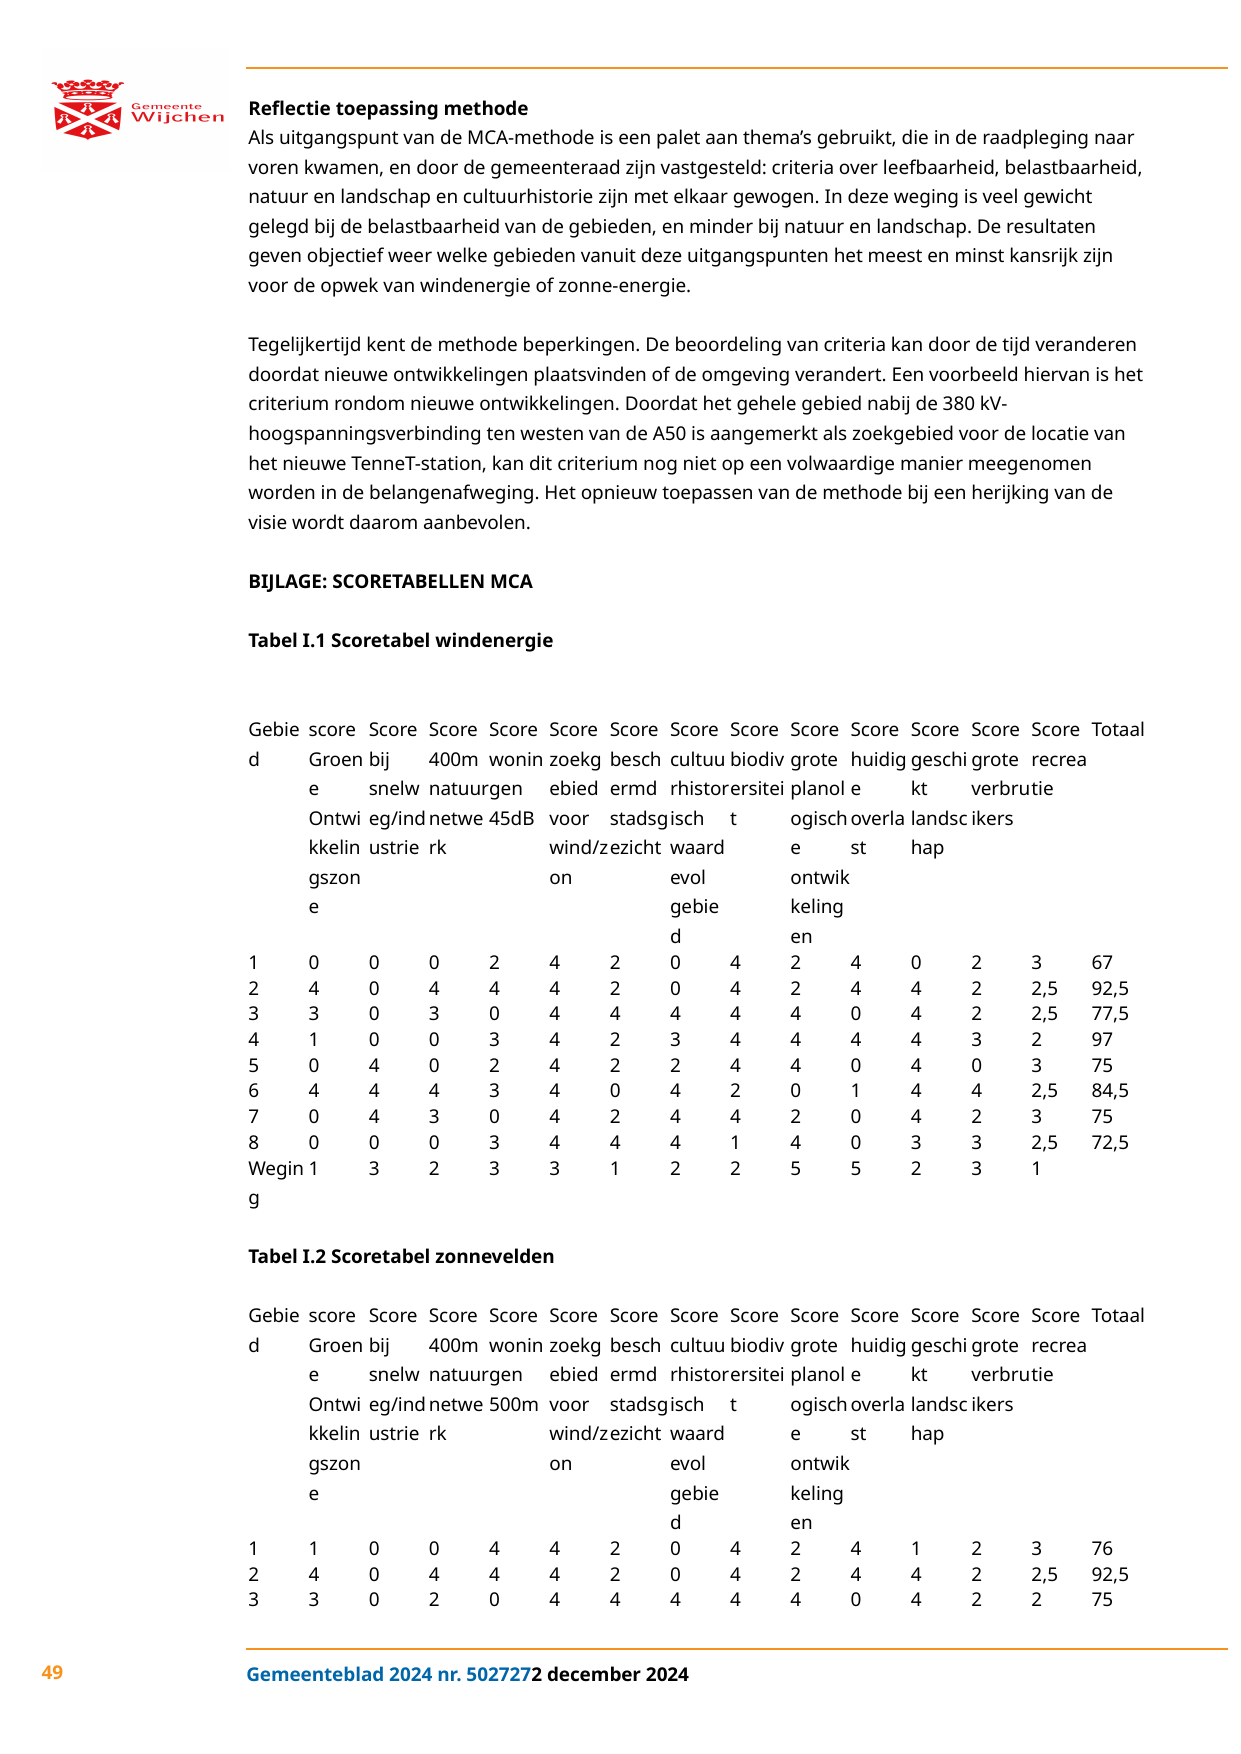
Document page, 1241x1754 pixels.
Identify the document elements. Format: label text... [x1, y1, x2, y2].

table_cell 1 [1031, 1155, 1091, 1210]
table_cell 4 [429, 1561, 489, 1586]
table_cell 2 [971, 975, 1031, 1000]
table_cell 92,5 [1091, 1561, 1152, 1586]
table_cell 0 [369, 1561, 429, 1586]
table_cell 2 [790, 1561, 850, 1586]
table_header Score geschikt landschap [911, 1302, 971, 1535]
table_cell 0 [850, 1103, 911, 1129]
table_cell 4 [549, 1026, 609, 1052]
table_cell 1 [850, 1078, 911, 1103]
table_header Score grote verbruikers [971, 1302, 1031, 1535]
table_cell 3 [911, 1129, 971, 1155]
table_cell 0 [850, 1000, 911, 1026]
table_header Score biodiversiteit [730, 716, 790, 949]
table_cell 72,5 [1091, 1129, 1152, 1155]
table_cell 3 [429, 1103, 489, 1129]
table_cell 4 [850, 1535, 911, 1561]
table_cell 4 [489, 1535, 549, 1561]
table_header Score beschermd stadsgezicht [610, 1302, 670, 1535]
table_cell 0 [369, 975, 429, 1000]
table_cell 2 [610, 1026, 670, 1052]
table_cell 2 [610, 975, 670, 1000]
table_cell 3 [971, 1129, 1031, 1155]
table_cell 0 [429, 1052, 489, 1078]
table_cell 3 [670, 1026, 730, 1052]
text Tabel I.1 Scoretabel windenergie [248, 627, 1152, 653]
table_cell 2 [911, 1155, 971, 1210]
table_cell 4 [549, 975, 609, 1000]
table_cell 3 [489, 1129, 549, 1155]
table_cell 2 [670, 1155, 730, 1210]
table_cell 5 [850, 1155, 911, 1210]
table_cell 4 [549, 1129, 609, 1155]
table_cell 2 [790, 1535, 850, 1561]
table_cell 4 [730, 1561, 790, 1586]
table_cell 2 [429, 1586, 489, 1612]
table_cell 4 [790, 1052, 850, 1078]
table_cell 0 [610, 1078, 670, 1103]
table_cell 3 [1031, 1052, 1091, 1078]
text BIJLAGE: SCORETABELLEN MCA [248, 568, 1152, 594]
table_cell 0 [369, 1000, 429, 1026]
table_cell 4 [911, 1078, 971, 1103]
table_cell 2,5 [1031, 1129, 1091, 1155]
table_header Score huidige overlast [850, 1302, 911, 1535]
table_cell 4 [610, 1129, 670, 1155]
table_cell 3 [1031, 1103, 1091, 1129]
table_cell 4 [308, 1561, 368, 1586]
table_cell 2 [489, 1052, 549, 1078]
table_cell 0 [489, 1103, 549, 1129]
table_cell 3 [369, 1155, 429, 1210]
table_cell 2 [971, 1000, 1031, 1026]
table_cell 75 [1091, 1052, 1152, 1078]
table_header Score bij snelweg/industrie [369, 716, 429, 949]
table_cell 0 [790, 1078, 850, 1103]
table_cell 3 [971, 1155, 1031, 1210]
table_cell 4 [730, 1586, 790, 1612]
table_cell 4 [549, 1586, 609, 1612]
picture [41, 47, 231, 172]
table_cell 3 [1031, 1535, 1091, 1561]
table_header Score beschermd stadsgezicht [610, 716, 670, 949]
table_cell 4 [730, 1026, 790, 1052]
table_header Gebied [248, 1302, 308, 1535]
table_header Score cultuurhistorisch waardevol gebied [670, 716, 730, 949]
table_header Score woningen 500m [489, 1302, 549, 1535]
table_cell 2 [610, 1561, 670, 1586]
table_cell [1091, 1155, 1152, 1210]
table_cell Weging [248, 1155, 308, 1210]
table_cell 2 [610, 949, 670, 975]
table_cell 0 [429, 1129, 489, 1155]
table_header Score 400m natuurnetwerk [429, 1302, 489, 1535]
table_cell 3 [489, 1078, 549, 1103]
table_header Score grote verbruikers [971, 716, 1031, 949]
table_cell 0 [850, 1129, 911, 1155]
table_cell 1 [248, 949, 308, 975]
table_cell 2 [790, 949, 850, 975]
table_cell 0 [308, 1052, 368, 1078]
table_header Score huidige overlast [850, 716, 911, 949]
table_cell 2 [248, 975, 308, 1000]
table_cell 2 [610, 1535, 670, 1561]
table_cell 0 [308, 1103, 368, 1129]
table_cell 4 [549, 1078, 609, 1103]
table_cell 0 [670, 1561, 730, 1586]
table_cell 1 [610, 1155, 670, 1210]
table_cell 4 [429, 1078, 489, 1103]
table_cell 2 [971, 1561, 1031, 1586]
table_cell 1 [248, 1535, 308, 1561]
table_cell 3 [429, 1000, 489, 1026]
table_cell 0 [429, 949, 489, 975]
table_cell 4 [549, 1535, 609, 1561]
table_cell 2 [489, 949, 549, 975]
table_header Score geschikt landschap [911, 716, 971, 949]
table_cell 2 [971, 949, 1031, 975]
table_cell 4 [489, 975, 549, 1000]
table_cell 4 [850, 1561, 911, 1586]
table_cell 3 [489, 1155, 549, 1210]
text Tegelijkertijd kent de methode beperkingen. De beoordeling van criteria kan door de tijd veranderen doordat nieuwe ontwikkelingen plaatsvinden of de omgeving verandert. Een voorbeeld hiervan is het criterium rondom nieuwe ontwikkelingen. Doordat het gehele gebied nabij de 380 kV-hoogspanningsverbinding ten westen van de A50 is aangemerkt als zoekgebied voor de locatie van het nieuwe TenneT-station, kan dit criterium nog niet op een volwaardige manier meegenomen worden in de belangenafweging. Het opnieuw toepassen van de methode bij een herijking van de visie wordt daarom aanbevolen. [248, 331, 1152, 535]
table_cell 0 [850, 1586, 911, 1612]
table_cell 4 [911, 1000, 971, 1026]
table_cell 4 [369, 1052, 429, 1078]
table_cell 4 [549, 1000, 609, 1026]
table_cell 3 [971, 1026, 1031, 1052]
table_cell 1 [730, 1129, 790, 1155]
table_cell 5 [790, 1155, 850, 1210]
table_cell 2,5 [1031, 1561, 1091, 1586]
table_cell 4 [248, 1026, 308, 1052]
table_header Score cultuurhistorisch waardevol gebied [670, 1302, 730, 1535]
table_cell 4 [489, 1561, 549, 1586]
table_cell 2 [610, 1103, 670, 1129]
table_cell 4 [610, 1586, 670, 1612]
table_cell 0 [670, 975, 730, 1000]
table_header Score recreatie [1031, 716, 1091, 949]
table_header Score woningen 45dB [489, 716, 549, 949]
table_header Score grote planologische ontwikkelingen [790, 1302, 850, 1535]
table_cell 4 [850, 1026, 911, 1052]
table_cell 2,5 [1031, 1078, 1091, 1103]
table_cell 2 [971, 1103, 1031, 1129]
table_cell 92,5 [1091, 975, 1152, 1000]
table_cell 4 [850, 949, 911, 975]
table_header Score zoekgebied voor wind/zon [549, 1302, 609, 1535]
table_cell 0 [369, 1535, 429, 1561]
table_cell 2 [670, 1052, 730, 1078]
table_cell 0 [489, 1000, 549, 1026]
table_cell 4 [730, 1103, 790, 1129]
table_header score Groene Ontwikkelingszone [308, 716, 368, 949]
table_cell 4 [730, 1000, 790, 1026]
table_header Score zoekgebied voor wind/zon [549, 716, 609, 949]
table_cell 4 [911, 1103, 971, 1129]
table_cell 0 [369, 1586, 429, 1612]
table_cell 2,5 [1031, 1000, 1091, 1026]
table_cell 4 [730, 975, 790, 1000]
table_cell 4 [610, 1000, 670, 1026]
table_cell 84,5 [1091, 1078, 1152, 1103]
table_cell 4 [308, 1078, 368, 1103]
table_cell 4 [911, 1052, 971, 1078]
table_header Score 400m natuurnetwerk [429, 716, 489, 949]
table_cell 97 [1091, 1026, 1152, 1052]
text Als uitgangspunt van de MCA-methode is een palet aan thema’s gebruikt, die in de raadpleging naar voren kwamen, en door de gemeenteraad zijn vastgesteld: criteria over leefbaarheid, belastbaarheid, natuur en landschap en cultuurhistorie zijn met elkaar gewogen. In deze weging is veel gewicht gelegd bij de belastbaarheid van de gebieden, en minder bij natuur en landschap. De resultaten geven objectief weer welke gebieden vanuit deze uitgangspunten het meest en minst kansrijk zijn voor de opwek van windenergie of zonne-energie. [248, 124, 1152, 298]
table_cell 5 [248, 1052, 308, 1078]
table_cell 1 [308, 1155, 368, 1210]
table_cell 4 [670, 1586, 730, 1612]
table_cell 3 [489, 1026, 549, 1052]
table_cell 0 [308, 1129, 368, 1155]
table_header score Groene Ontwikkelingszone [308, 1302, 368, 1535]
text Reflectie toepassing methode [248, 95, 1152, 121]
table_cell 4 [549, 1052, 609, 1078]
table_cell 2 [730, 1078, 790, 1103]
table_cell 4 [369, 1078, 429, 1103]
table_cell 0 [308, 949, 368, 975]
table_cell 0 [369, 1129, 429, 1155]
table_cell 4 [429, 975, 489, 1000]
table_cell 4 [549, 949, 609, 975]
table_cell 0 [429, 1026, 489, 1052]
table_cell 4 [850, 975, 911, 1000]
table_cell 2 [790, 1103, 850, 1129]
table_cell 4 [549, 1103, 609, 1129]
table_cell 4 [790, 1000, 850, 1026]
table_cell 3 [549, 1155, 609, 1210]
table_cell 2 [429, 1155, 489, 1210]
table_cell 2 [790, 975, 850, 1000]
table_cell 2 [1031, 1586, 1091, 1612]
table_cell 2,5 [1031, 975, 1091, 1000]
table_header Score grote planologische ontwikkelingen [790, 716, 850, 949]
table_cell 4 [730, 949, 790, 975]
table_cell 4 [369, 1103, 429, 1129]
table_cell 75 [1091, 1586, 1152, 1612]
table_cell 4 [670, 1078, 730, 1103]
table_header Gebied [248, 716, 308, 949]
table_cell 2 [971, 1586, 1031, 1612]
table_cell 4 [911, 975, 971, 1000]
table_cell 0 [670, 1535, 730, 1561]
table_cell 4 [308, 975, 368, 1000]
table_header Score recreatie [1031, 1302, 1091, 1535]
table_cell 4 [911, 1561, 971, 1586]
table_cell 1 [911, 1535, 971, 1561]
table_cell 4 [911, 1586, 971, 1612]
table_cell 0 [911, 949, 971, 975]
table_cell 3 [248, 1586, 308, 1612]
table_cell 4 [670, 1000, 730, 1026]
table_cell 4 [730, 1052, 790, 1078]
table_cell 2 [248, 1561, 308, 1586]
table_cell 4 [549, 1561, 609, 1586]
table_cell 0 [489, 1586, 549, 1612]
table_header Score biodiversiteit [730, 1302, 790, 1535]
table_cell 4 [971, 1078, 1031, 1103]
table_cell 67 [1091, 949, 1152, 975]
table_cell 2 [610, 1052, 670, 1078]
table_cell 2 [730, 1155, 790, 1210]
table_header Score bij snelweg/industrie [369, 1302, 429, 1535]
table_cell 0 [369, 949, 429, 975]
table_cell 1 [308, 1026, 368, 1052]
table_cell 4 [730, 1535, 790, 1561]
table_cell 0 [369, 1026, 429, 1052]
table_cell 2 [971, 1535, 1031, 1561]
table_cell 2 [1031, 1026, 1091, 1052]
table_cell 75 [1091, 1103, 1152, 1129]
table_cell 77,5 [1091, 1000, 1152, 1026]
table_cell 3 [308, 1000, 368, 1026]
table_cell 4 [790, 1129, 850, 1155]
table_cell 0 [429, 1535, 489, 1561]
table_cell 8 [248, 1129, 308, 1155]
table_cell 0 [670, 949, 730, 975]
table_cell 6 [248, 1078, 308, 1103]
table_cell 4 [670, 1129, 730, 1155]
text Tabel I.2 Scoretabel zonnevelden [248, 1243, 1152, 1269]
table_cell 0 [850, 1052, 911, 1078]
table_cell 3 [248, 1000, 308, 1026]
table_cell 0 [971, 1052, 1031, 1078]
table_cell 4 [670, 1103, 730, 1129]
table_cell 4 [790, 1586, 850, 1612]
table_cell 3 [308, 1586, 368, 1612]
table_header Totaal [1091, 716, 1152, 949]
table_cell 7 [248, 1103, 308, 1129]
table_cell 3 [1031, 949, 1091, 975]
table_cell 4 [911, 1026, 971, 1052]
table_header Totaal [1091, 1302, 1152, 1535]
table_cell 1 [308, 1535, 368, 1561]
table_cell 4 [790, 1026, 850, 1052]
table_cell 76 [1091, 1535, 1152, 1561]
